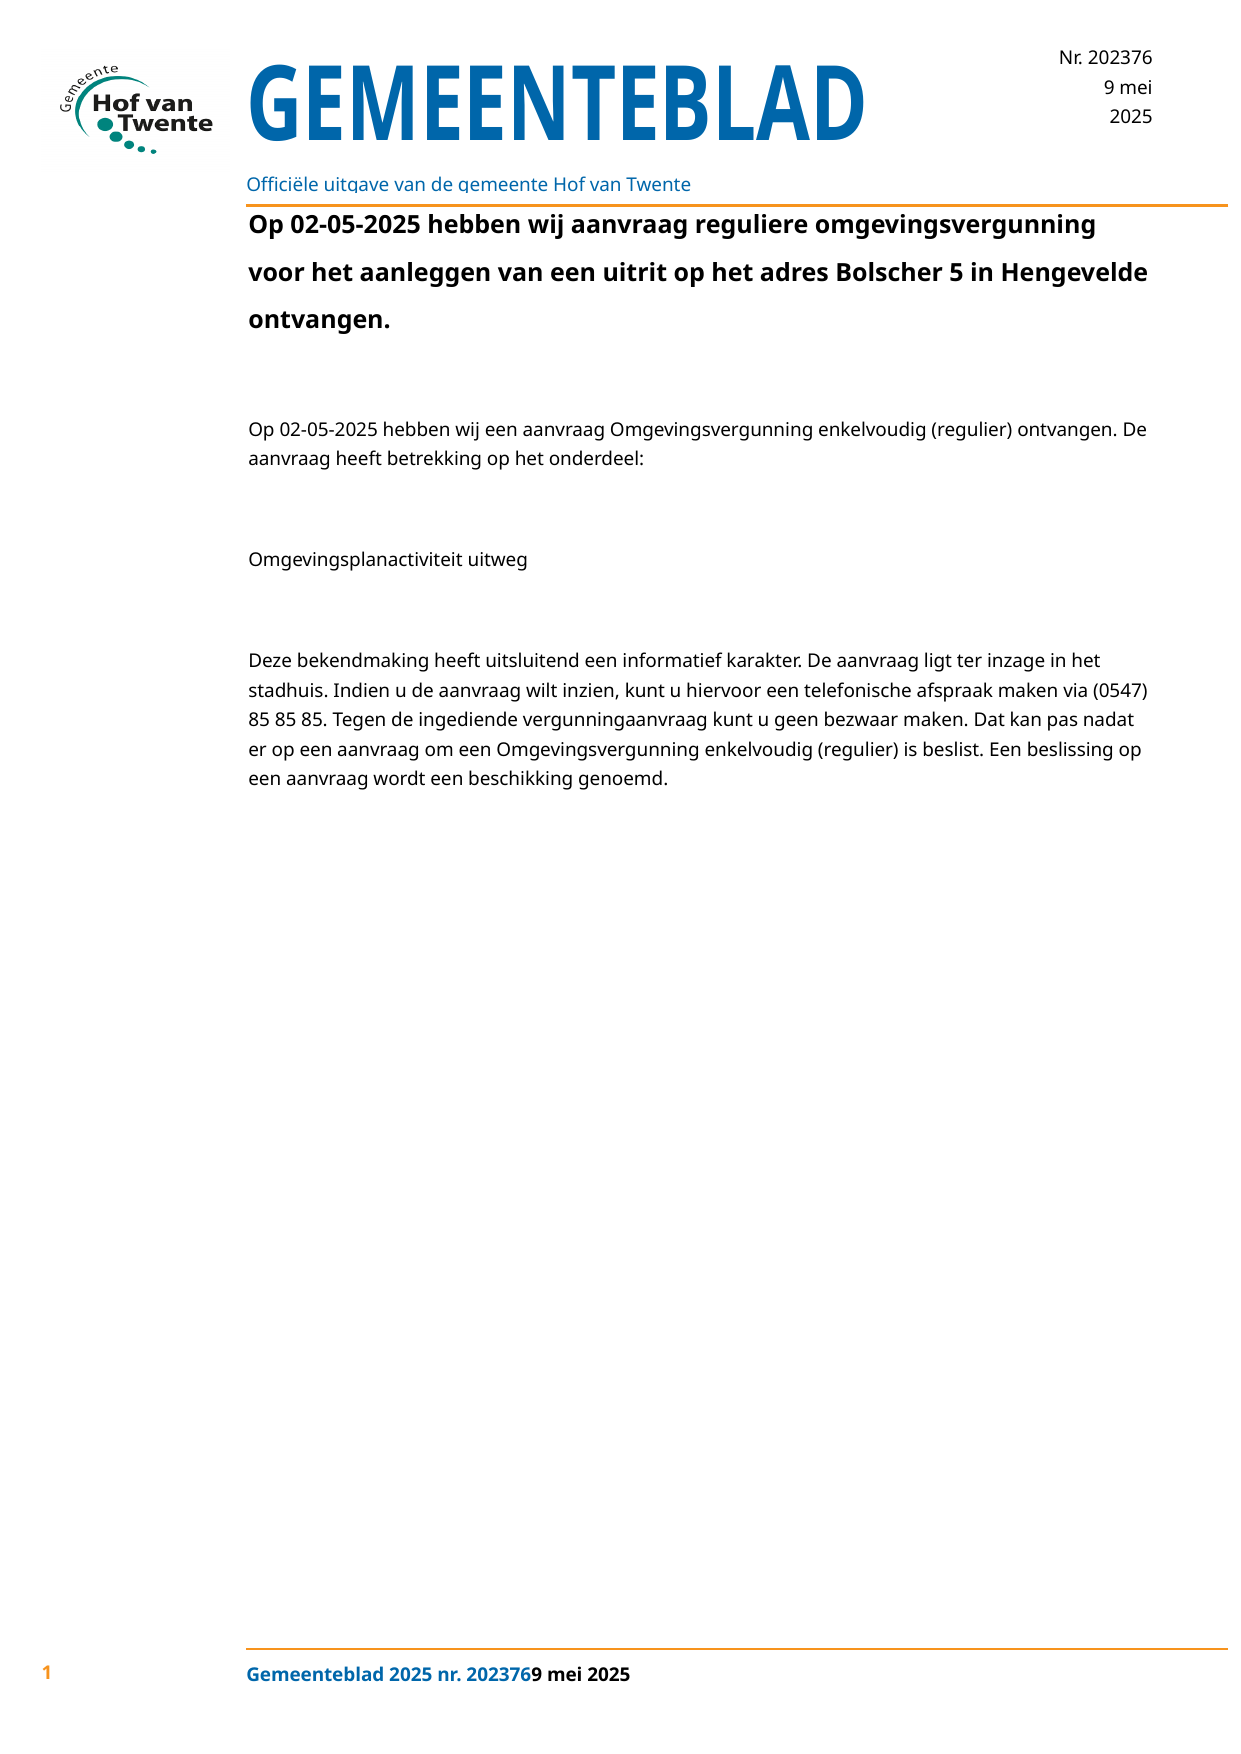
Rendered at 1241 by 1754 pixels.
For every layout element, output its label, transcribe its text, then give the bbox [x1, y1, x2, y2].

text Omgevingsplanactiviteit uitweg [248, 546, 1152, 572]
picture [41, 47, 231, 172]
text Op 02-05-2025 hebben wij een aanvraag Omgevingsvergunning enkelvoudig (regulier) ontvangen. De aanvraag heeft betrekking op het onderdeel: [248, 416, 1152, 471]
text Deze bekendmaking heeft uitsluitend een informatief karakter. De aanvraag ligt ter inzage in het stadhuis. Indien u de aanvraag wilt inzien, kunt u hiervoor een telefonische afspraak maken via (0547) 85 85 85. Tegen de ingediende vergunningaanvraag kunt u geen bezwaar maken. Dat kan pas nadat er op een aanvraag om een Omgevingsvergunning enkelvoudig (regulier) is beslist. Een beslissing op een aanvraag wordt een beschikking genoemd. [248, 647, 1152, 791]
text Op 02-05-2025 hebben wij aanvraag reguliere omgevingsvergunning voor het aanleggen van een uitrit op het adres Bolscher 5 in Hengevelde ontvangen. [248, 207, 1152, 336]
